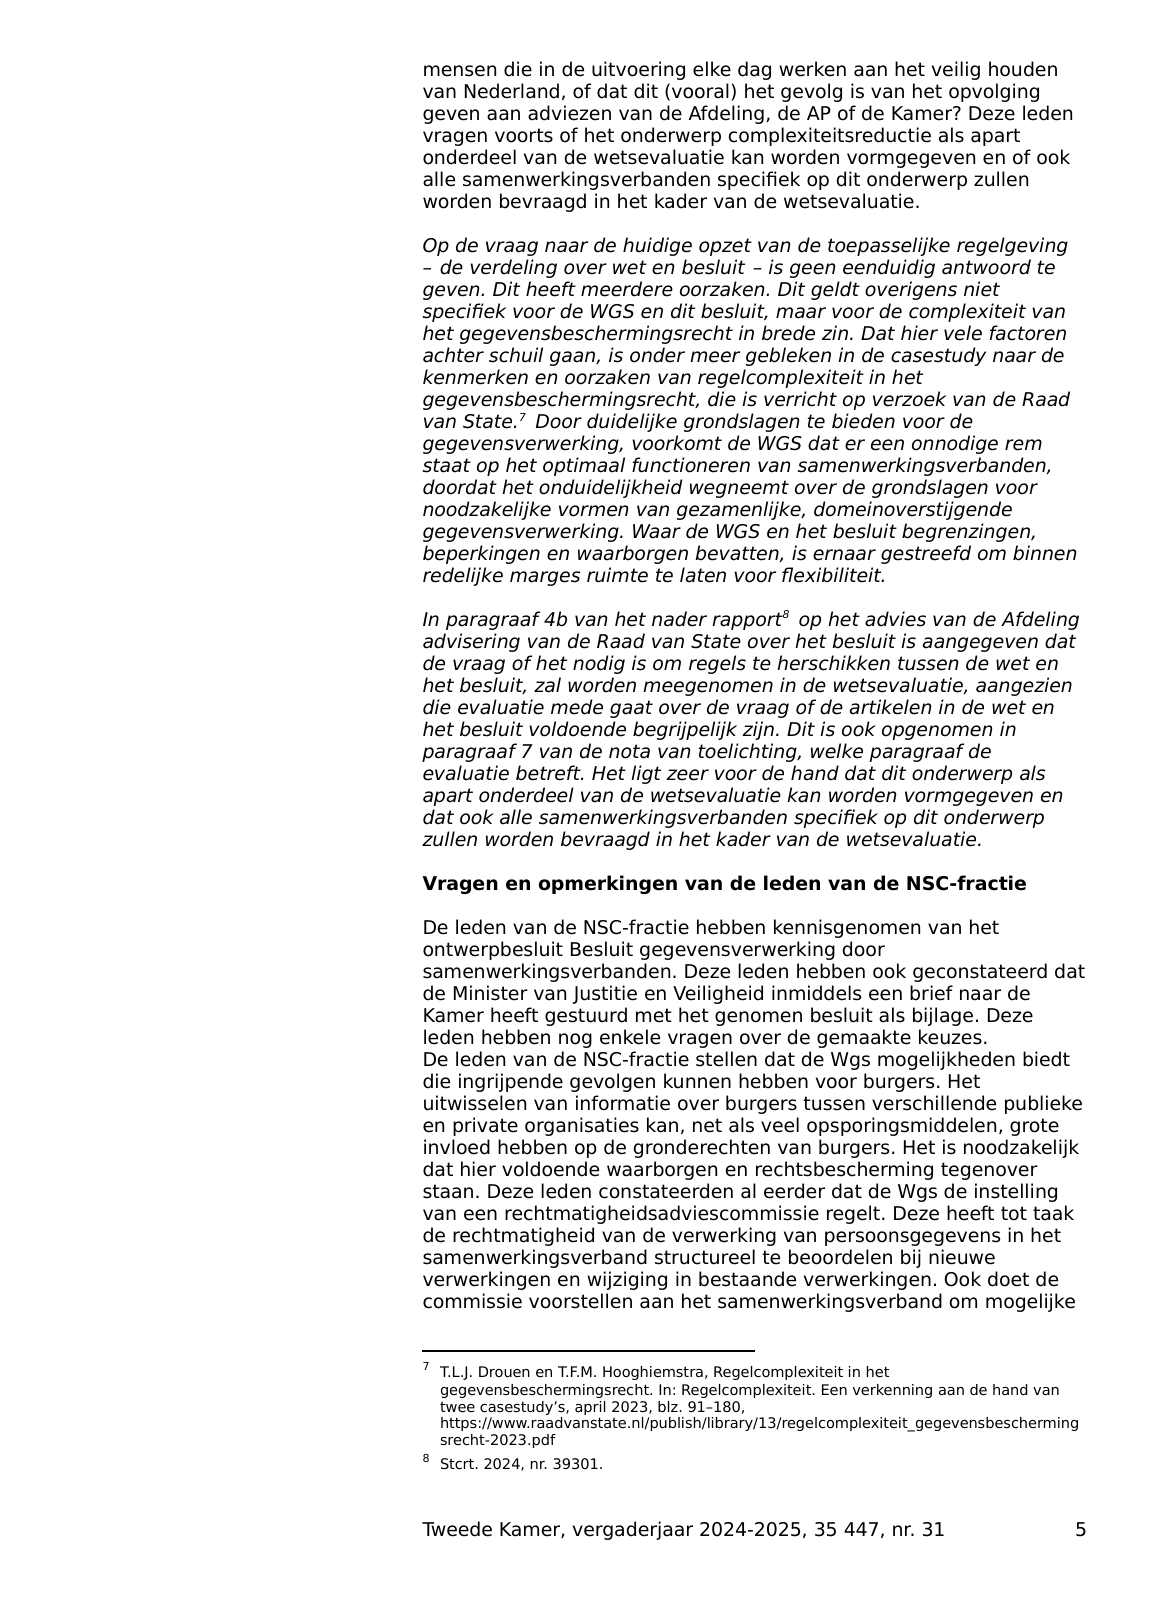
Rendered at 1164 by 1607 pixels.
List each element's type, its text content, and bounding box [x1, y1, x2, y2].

text De leden van de NSC-fractie hebben kennisgenomen van het ontwerpbesluit Besluit gegevensverwerking door samenwerkingsverbanden. Deze leden hebben ook geconstateerd dat de Minister van Justitie en Veiligheid inmiddels een brief naar de Kamer heeft gestuurd met het genomen besluit als bijlage. Deze leden hebben nog enkele vragen over de gemaakte keuzes. [422, 917, 1087, 1049]
text De leden van de NSC-fractie stellen dat de Wgs mogelijkheden biedt die ingrijpende gevolgen kunnen hebben voor burgers. Het uitwisselen van informatie over burgers tussen verschillende publieke en private organisaties kan, net als veel opsporingsmiddelen, grote invloed hebben op de gronderechten van burgers. Het is noodzakelijk dat hier voldoende waarborgen en rechtsbescherming tegenover staan. Deze leden constateerden al eerder dat de Wgs de instelling van een rechtmatigheidsadviescommissie regelt. Deze heeft tot taak de rechtmatigheid van de verwerking van persoonsgegevens in het samenwerkingsverband structureel te beoordelen bij nieuwe verwerkingen en wijziging in bestaande verwerkingen. Ook doet de commissie voorstellen aan het samenwerkingsverband om mogelijke [422, 1049, 1087, 1313]
text Stcrt. 2024, nr. 39301. [422, 1452, 1087, 1474]
subtitle Vragen en opmerkingen van de leden van de NSC-fractie [422, 873, 1087, 895]
text mensen die in de uitvoering elke dag werken aan het veilig houden van Nederland, of dat dit (vooral) het gevolg is van het opvolging geven aan adviezen van de Afdeling, de AP of de Kamer? Deze leden vragen voorts of het onderwerp complexiteitsreductie als apart onderdeel van de wetsevaluatie kan worden vormgegeven en of ook alle samenwerkingsverbanden specifiek op dit onderwerp zullen worden bevraagd in het kader van de wetsevaluatie. [422, 59, 1087, 213]
text In paragraaf 4b van het nader rapport op het advies van de Afdeling advisering van de Raad van State over het besluit is aangegeven dat de vraag of het nodig is om regels te herschikken tussen de wet en het besluit, zal worden meegenomen in de wetsevaluatie, aangezien die evaluatie mede gaat over de vraag of de artikelen in de wet en het besluit voldoende begrijpelijk zijn. Dit is ook opgenomen in paragraaf 7 van de nota van toelichting, welke paragraaf de evaluatie betreft. Het ligt zeer voor de hand dat dit onderwerp als apart onderdeel van de wetsevaluatie kan worden vormgegeven en dat ook alle samenwerkingsverbanden specifiek op dit onderwerp zullen worden bevraagd in het kader van de wetsevaluatie. [422, 609, 1087, 851]
text T.L.J. Drouen en T.F.M. Hooghiemstra, Regelcomplexiteit in het gegevensbeschermingsrecht. In: Regelcomplexiteit. Een verkenning aan de hand van twee casestudy’s, april 2023, blz. 91–180, https://www.raadvanstate.nl/publish/library/13/regelcomplexiteit_gegevensbeschermingsrecht-2023.pdf [422, 1360, 1087, 1449]
text Op de vraag naar de huidige opzet van de toepasselijke regelgeving – de verdeling over wet en besluit – is geen eenduidig antwoord te geven. Dit heeft meerdere oorzaken. Dit geldt overigens niet specifiek voor de WGS en dit besluit, maar voor de complexiteit van het gegevensbeschermingsrecht in brede zin. Dat hier vele factoren achter schuil gaan, is onder meer gebleken in de casestudy naar de kenmerken en oorzaken van regelcomplexiteit in het gegevensbeschermingsrecht, die is verricht op verzoek van de Raad van State. Door duidelijke grondslagen te bieden voor de gegevensverwerking, voorkomt de WGS dat er een onnodige rem staat op het optimaal functioneren van samenwerkingsverbanden, doordat het onduidelijkheid wegneemt over de grondslagen voor noodzakelijke vormen van gezamenlijke, domeinoverstijgende gegevensverwerking. Waar de WGS en het besluit begrenzingen, beperkingen en waarborgen bevatten, is ernaar gestreefd om binnen redelijke marges ruimte te laten voor flexibiliteit. [422, 235, 1087, 587]
